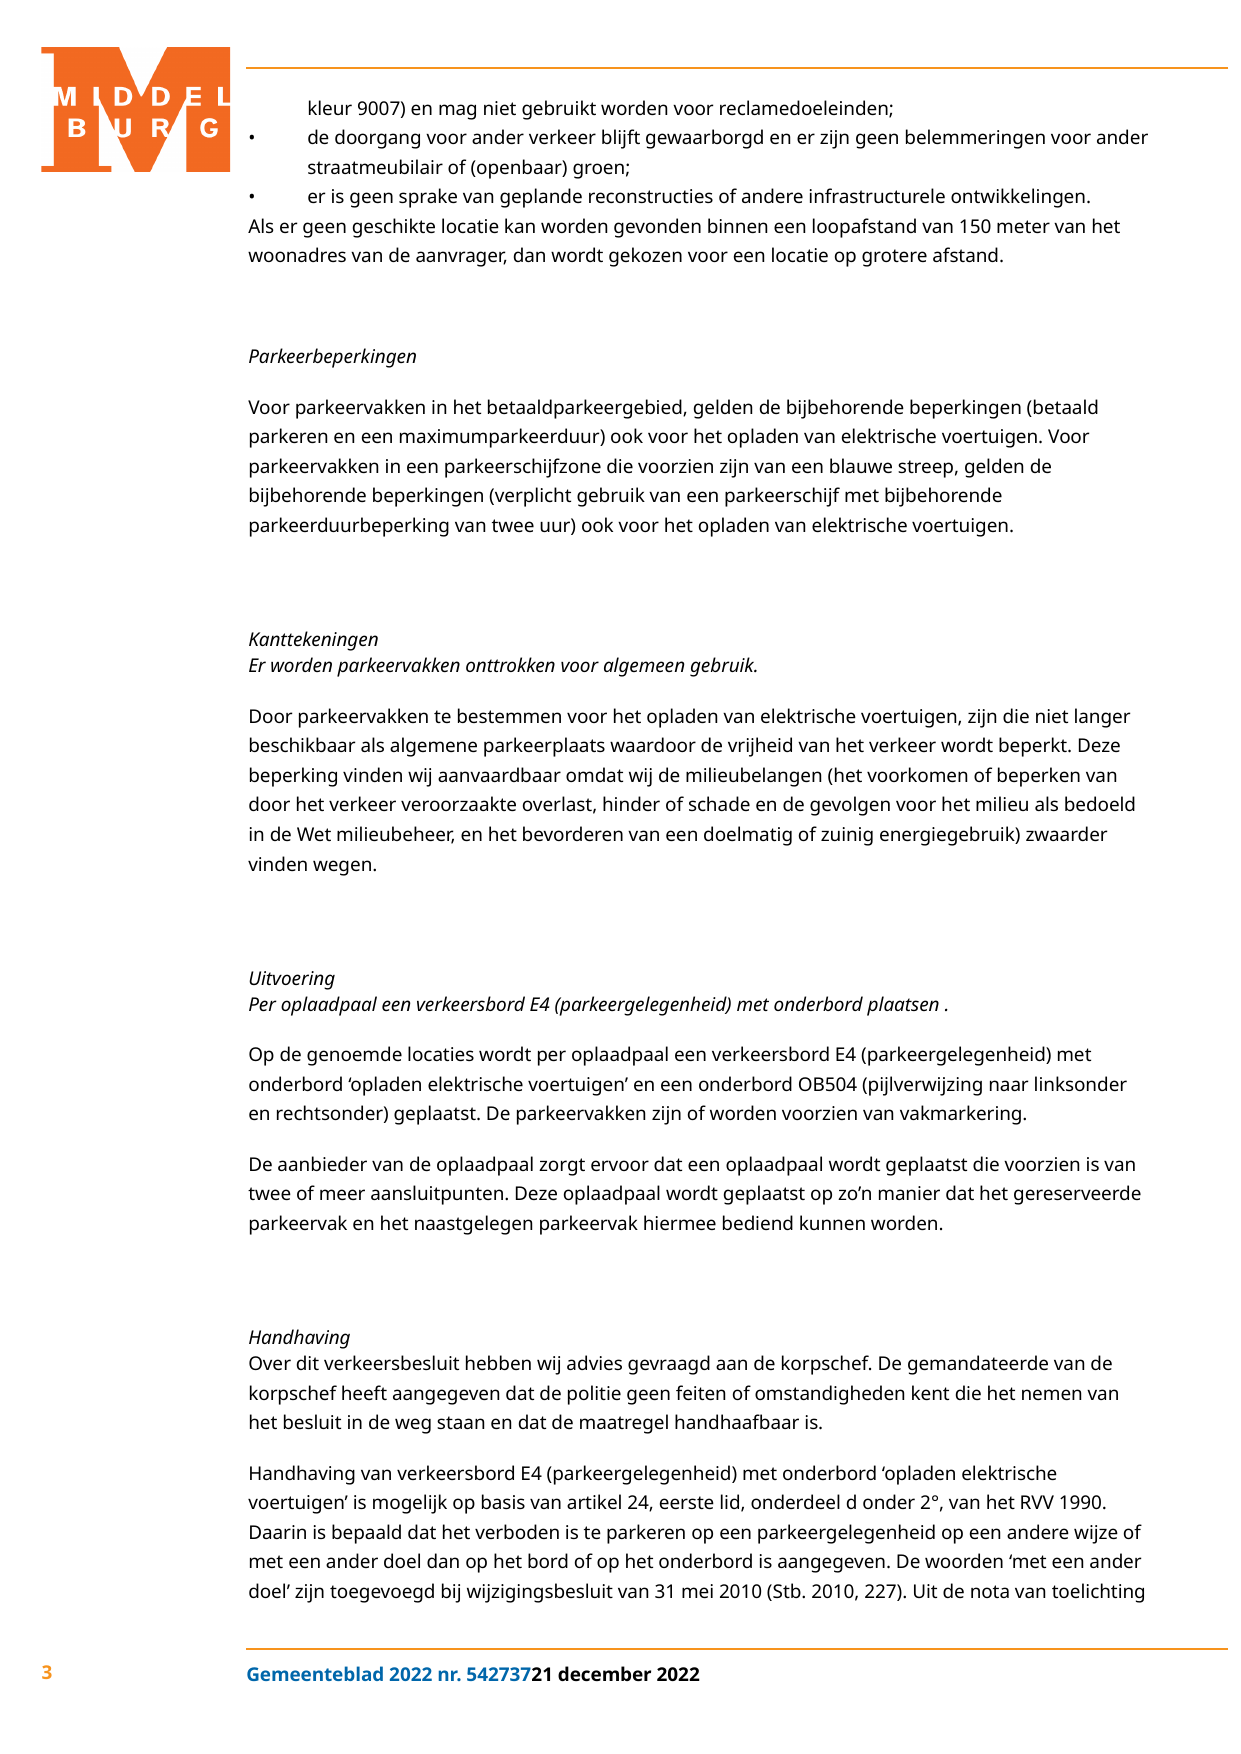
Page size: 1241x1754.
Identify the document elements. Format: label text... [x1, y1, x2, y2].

text Handhaving [248, 1324, 1152, 1350]
text Door parkeervakken te bestemmen voor het opladen van elektrische voertuigen, zijn die niet langer beschikbaar als algemene parkeerplaats waardoor de vrijheid van het verkeer wordt beperkt. Deze beperking vinden wij aanvaardbaar omdat wij de milieubelangen (het voorkomen of beperken van door het verkeer veroorzaakte overlast, hinder of schade en de gevolgen voor het milieu als bedoeld in de Wet milieubeheer, en het bevorderen van een doelmatig of zuinig energiegebruik) zwaarder vinden wegen. [248, 703, 1152, 876]
text Parkeerbeperkingen [248, 343, 1152, 369]
picture [41, 47, 231, 172]
text Op de genoemde locaties wordt per oplaadpaal een verkeersbord E4 (parkeergelegenheid) met onderbord ‘opladen elektrische voertuigen’ en een onderbord OB504 (pijlverwijzing naar linksonder en rechtsonder) geplaatst. De parkeervakken zijn of worden voorzien van vakmarkering. [248, 1041, 1152, 1126]
text Uitvoering [248, 965, 1152, 991]
text De aanbieder van de oplaadpaal zorgt ervoor dat een oplaadpaal wordt geplaatst die voorzien is van twee of meer aansluitpunten. Deze oplaadpaal wordt geplaatst op zo’n manier dat het gereserveerde parkeervak en het naastgelegen parkeervak hiermee bediend kunnen worden. [248, 1151, 1152, 1236]
list er is geen sprake van geplande reconstructies of andere infrastructurele ontwikkelingen. [248, 183, 1152, 209]
list de doorgang voor ander verkeer blijft gewaarborgd en er zijn geen belemmeringen voor ander straatmeubilair of (openbaar) groen; [248, 124, 1152, 180]
text Voor parkeervakken in het betaaldparkeergebied, gelden de bijbehorende beperkingen (betaald parkeren en een maximumparkeerduur) ook voor het opladen van elektrische voertuigen. Voor parkeervakken in een parkeerschijfzone die voorzien zijn van een blauwe streep, gelden de bijbehorende beperkingen (verplicht gebruik van een parkeerschijf met bijbehorende parkeerduurbeperking van twee uur) ook voor het opladen van elektrische voertuigen. [248, 394, 1152, 538]
text Kanttekeningen [248, 627, 1152, 652]
text Handhaving van verkeersbord E4 (parkeergelegenheid) met onderbord ‘opladen elektrische voertuigen’ is mogelijk op basis van artikel 24, eerste lid, onderdeel d onder 2°, van het RVV 1990. Daarin is bepaald dat het verboden is te parkeren op een parkeergelegenheid op een andere wijze of met een ander doel dan op het bord of op het onderbord is aangegeven. De woorden ‘met een ander doel’ zijn toegevoegd bij wijzigingsbesluit van 31 mei 2010 (Stb. 2010, 227). Uit de nota van toelichting [248, 1460, 1152, 1604]
list kleur 9007) en mag niet gebruikt worden voor reclamedoeleinden; [248, 95, 1152, 121]
text Per oplaadpaal een verkeersbord E4 (parkeergelegenheid) met onderbord plaatsen . [248, 991, 1152, 1017]
text Er worden parkeervakken onttrokken voor algemeen gebruik. [248, 652, 1152, 678]
text Als er geen geschikte locatie kan worden gevonden binnen een loopafstand van 150 meter van het woonadres van de aanvrager, dan wordt gekozen voor een locatie op grotere afstand. [248, 213, 1152, 268]
text Over dit verkeersbesluit hebben wij advies gevraagd aan de korpschef. De gemandateerde van de korpschef heeft aangegeven dat de politie geen feiten of omstandigheden kent die het nemen van het besluit in de weg staan en dat de maatregel handhaafbaar is. [248, 1350, 1152, 1435]
